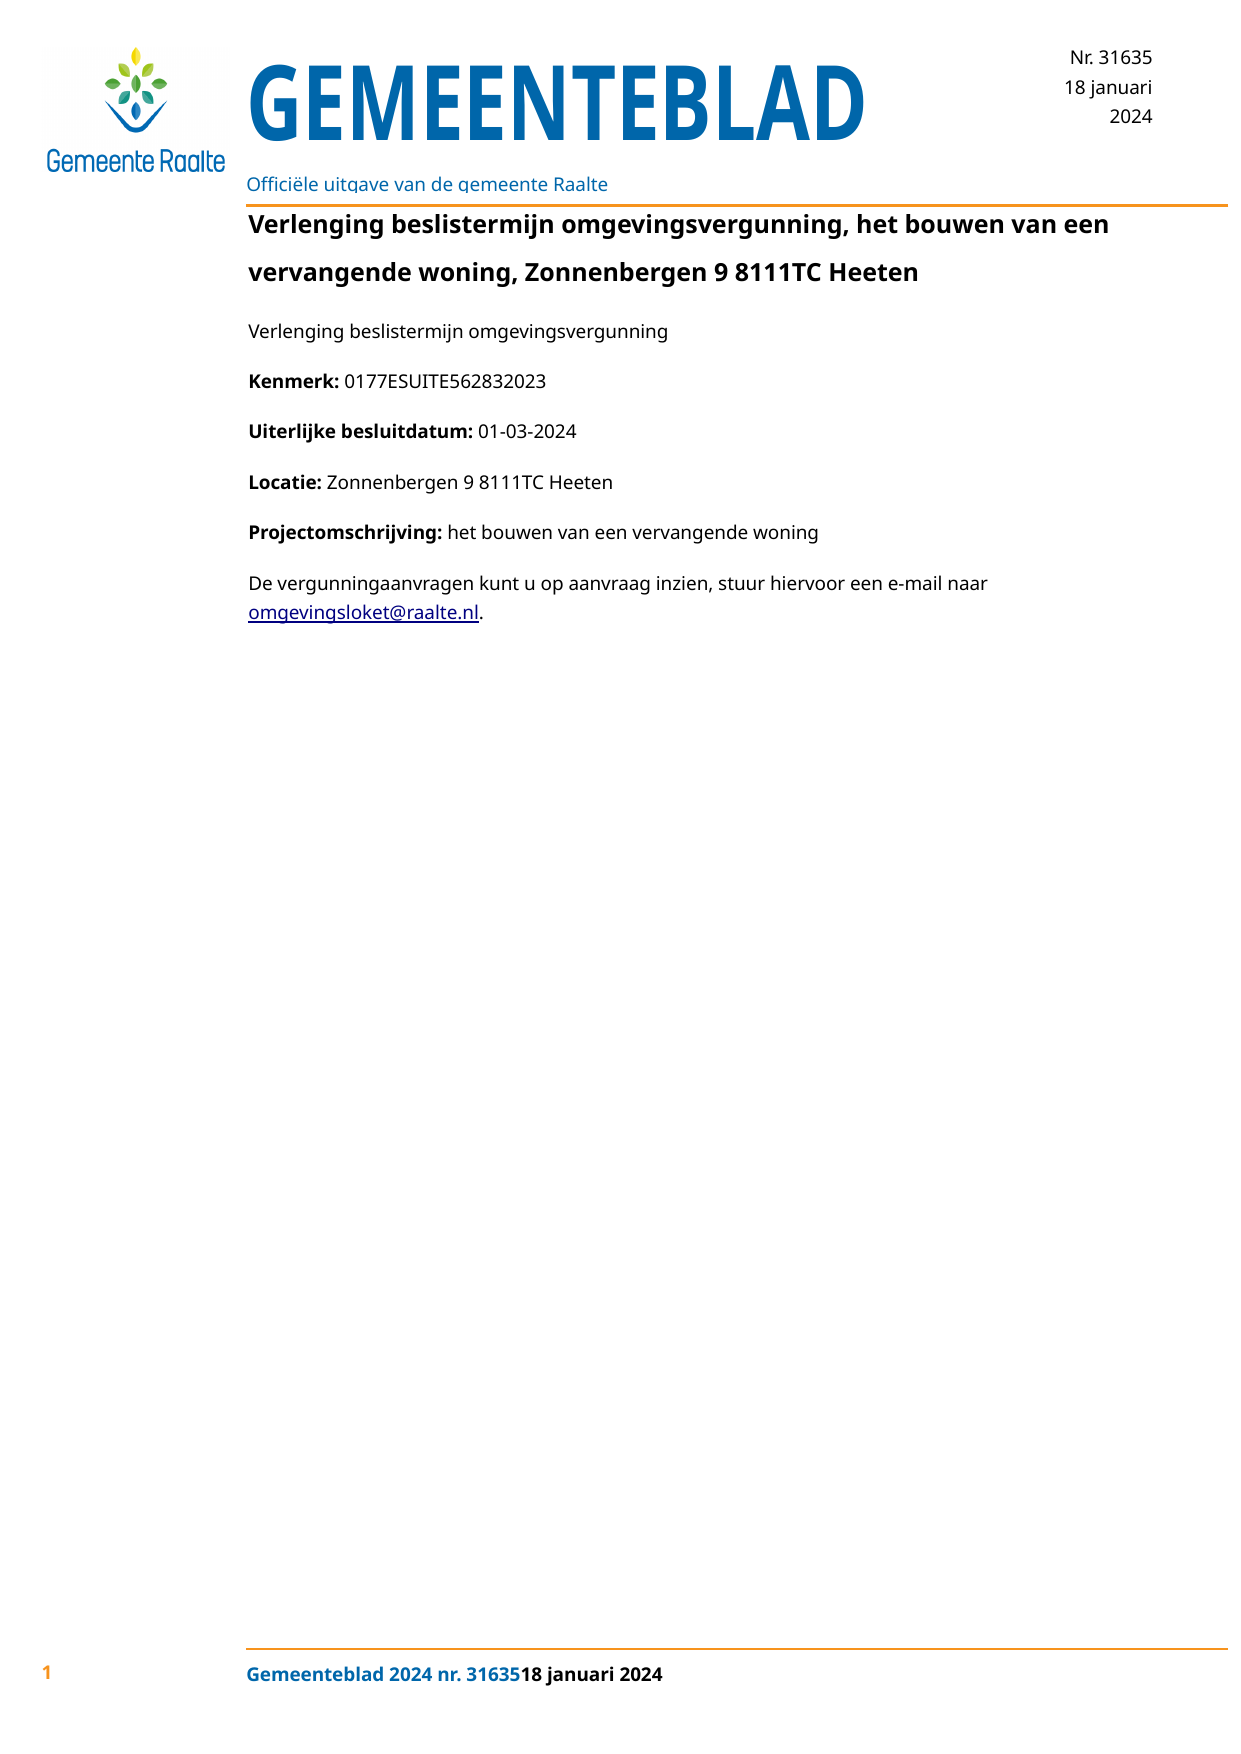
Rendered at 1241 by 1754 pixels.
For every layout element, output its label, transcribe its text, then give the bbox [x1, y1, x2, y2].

text Uiterlijke besluitdatum: 01-03-2024 [248, 419, 1152, 444]
text De vergunningaanvragen kunt u op aanvraag inzien, stuur hiervoor een e-mail naar omgevingsloket@raalte.nl. [248, 570, 1152, 625]
picture [41, 47, 231, 172]
text Locatie: Zonnenbergen 9 8111TC Heeten [248, 469, 1152, 495]
text Kenmerk: 0177ESUITE562832023 [248, 368, 1152, 394]
text Verlenging beslistermijn omgevingsvergunning, het bouwen van een vervangende woning, Zonnenbergen 9 8111TC Heeten [248, 207, 1152, 288]
text Projectomschrijving: het bouwen van een vervangende woning [248, 519, 1152, 545]
text Verlenging beslistermijn omgevingsvergunning [248, 318, 1152, 344]
